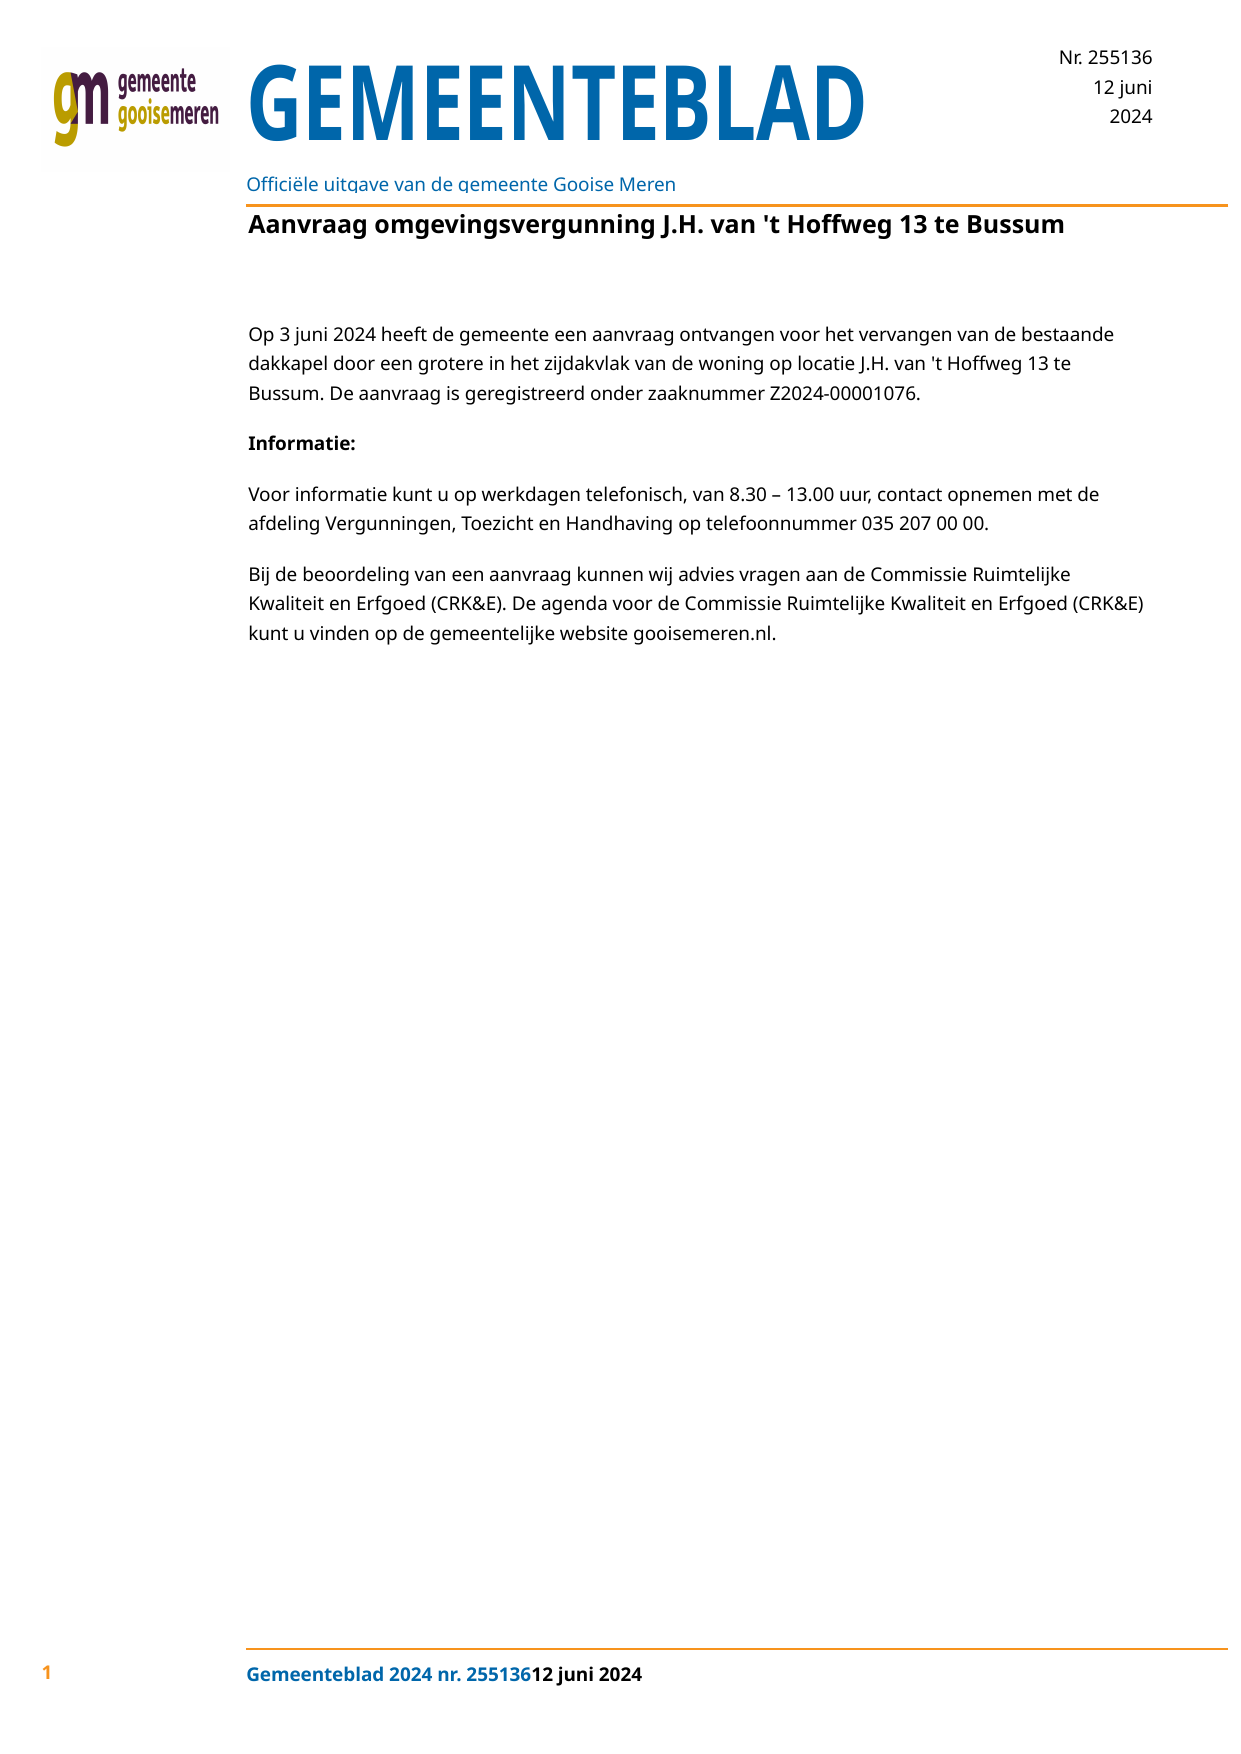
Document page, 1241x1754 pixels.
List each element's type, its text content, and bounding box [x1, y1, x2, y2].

text Aanvraag omgevingsvergunning J.H. van 't Hoffweg 13 te Bussum [248, 207, 1152, 241]
text Bij de beoordeling van een aanvraag kunnen wij advies vragen aan de Commissie Ruimtelijke Kwaliteit en Erfgoed (CRK&E). De agenda voor de Commissie Ruimtelijke Kwaliteit en Erfgoed (CRK&E) kunt u vinden op de gemeentelijke website gooisemeren.nl. [248, 561, 1152, 646]
text Informatie: [248, 430, 1152, 456]
picture [41, 47, 231, 172]
text Op 3 juni 2024 heeft de gemeente een aanvraag ontvangen voor het vervangen van de bestaande dakkapel door een grotere in het zijdakvlak van de woning op locatie J.H. van 't Hoffweg 13 te Bussum. De aanvraag is geregistreerd onder zaaknummer Z2024-00001076. [248, 321, 1152, 406]
text Voor informatie kunt u op werkdagen telefonisch, van 8.30 – 13.00 uur, contact opnemen met de afdeling Vergunningen, Toezicht en Handhaving op telefoonnummer 035 207 00 00. [248, 481, 1152, 536]
